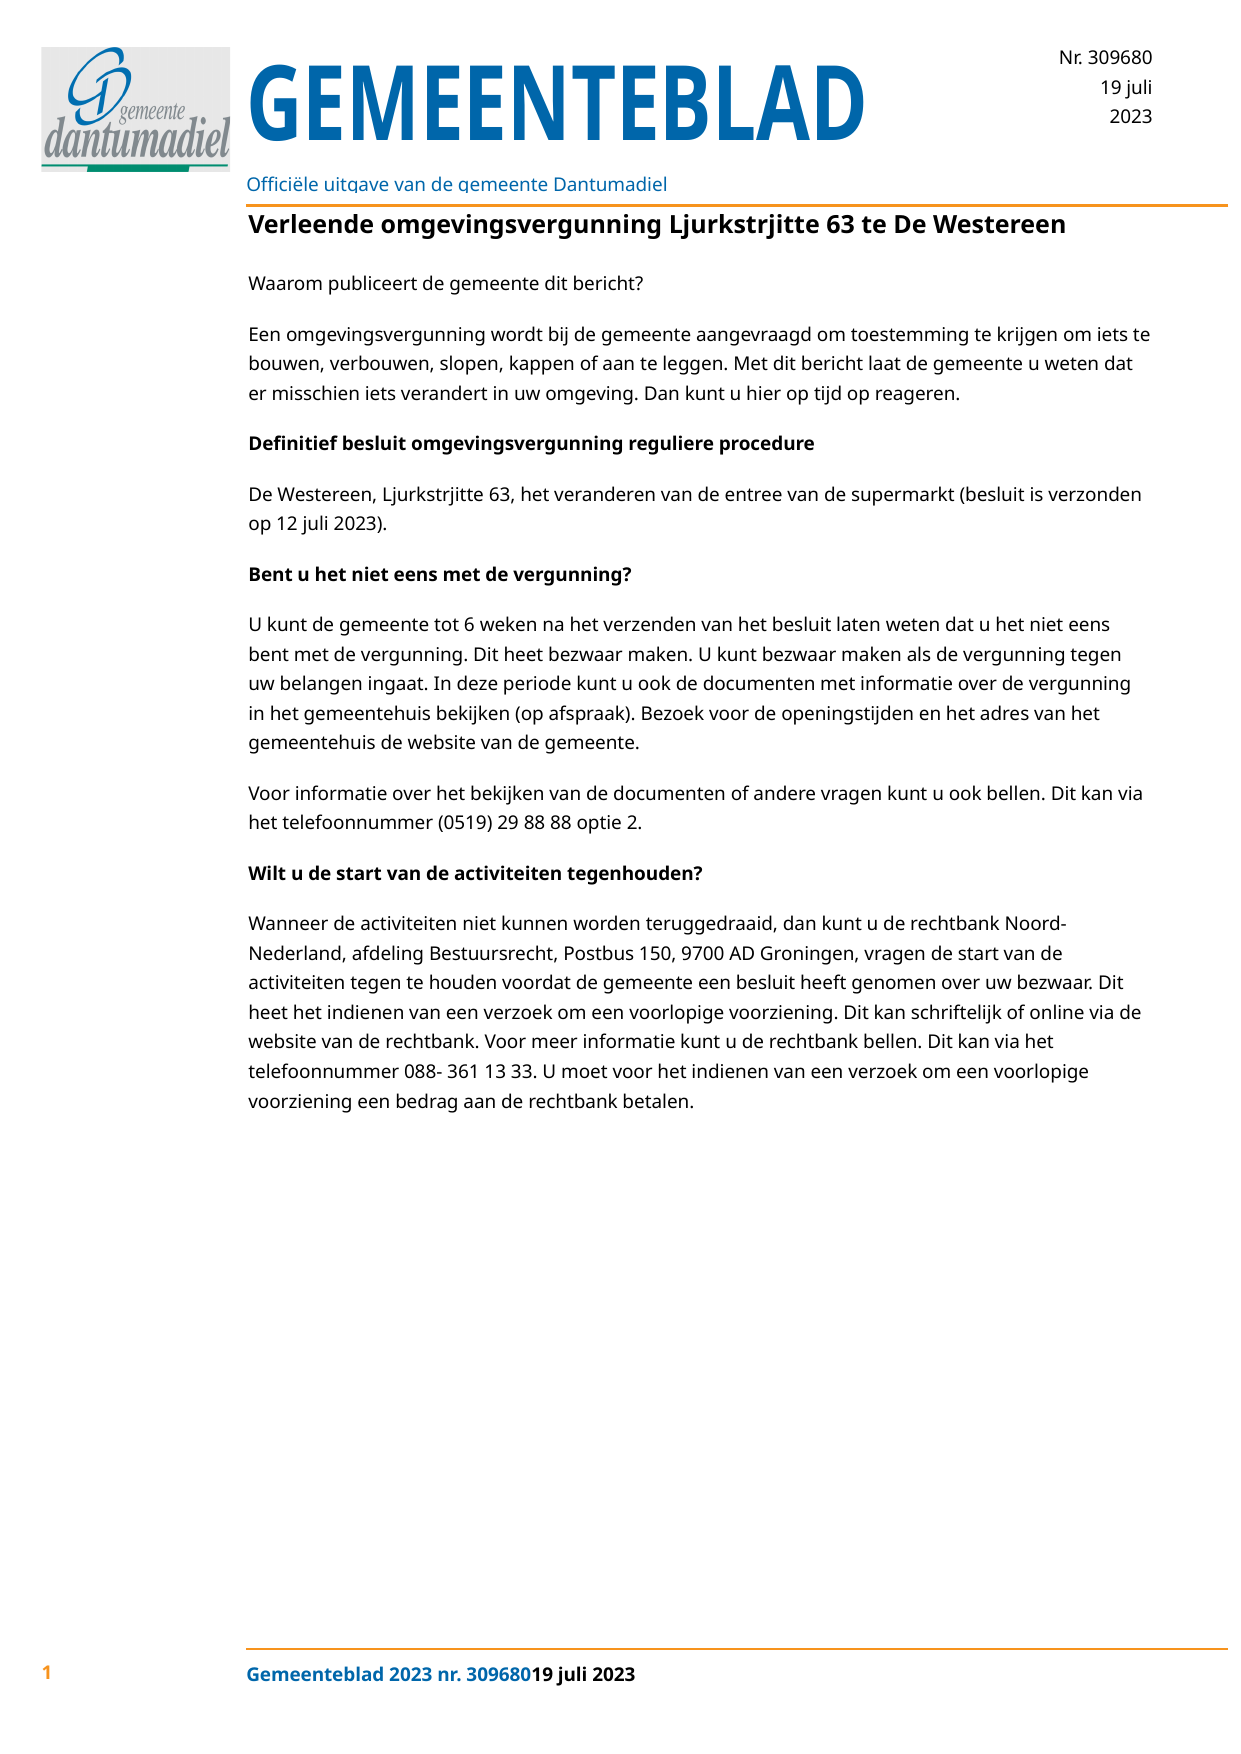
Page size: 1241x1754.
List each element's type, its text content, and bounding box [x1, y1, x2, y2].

text Voor informatie over het bekijken van de documenten of andere vragen kunt u ook bellen. Dit kan via het telefoonnummer (0519) 29 88 88 optie 2. [248, 780, 1152, 835]
text Wanneer de activiteiten niet kunnen worden teruggedraaid, dan kunt u de rechtbank Noord-Nederland, afdeling Bestuursrecht, Postbus 150, 9700 AD Groningen, vragen de start van de activiteiten tegen te houden voordat de gemeente een besluit heeft genomen over uw bezwaar. Dit heet het indienen van een verzoek om een voorlopige voorziening. Dit kan schriftelijk of online via de website van de rechtbank. Voor meer informatie kunt u de rechtbank bellen. Dit kan via het telefoonnummer 088- 361 13 33. U moet voor het indienen van een verzoek om een voorlopige voorziening een bedrag aan de rechtbank betalen. [248, 910, 1152, 1113]
text Bent u het niet eens met de vergunning? [248, 561, 1152, 586]
text U kunt de gemeente tot 6 weken na het verzenden van het besluit laten weten dat u het niet eens bent met de vergunning. Dit heet bezwaar maken. U kunt bezwaar maken als de vergunning tegen uw belangen ingaat. In deze periode kunt u ook de documenten met informatie over de vergunning in het gemeentehuis bekijken (op afspraak). Bezoek voor de openingstijden en het adres van het gemeentehuis de website van de gemeente. [248, 611, 1152, 755]
text De Westereen, Ljurkstrjitte 63, het veranderen van de entree van de supermarkt (besluit is verzonden op 12 juli 2023). [248, 481, 1152, 536]
text Waarom publiceert de gemeente dit bericht? [248, 270, 1152, 296]
text Definitief besluit omgevingsvergunning reguliere procedure [248, 430, 1152, 456]
text Wilt u de start van de activiteiten tegenhouden? [248, 860, 1152, 886]
text Verleende omgevingsvergunning Ljurkstrjitte 63 te De Westereen [248, 207, 1152, 241]
text Een omgevingsvergunning wordt bij de gemeente aangevraagd om toestemming te krijgen om iets te bouwen, verbouwen, slopen, kappen of aan te leggen. Met dit bericht laat de gemeente u weten dat er misschien iets verandert in uw omgeving. Dan kunt u hier op tijd op reageren. [248, 321, 1152, 406]
picture [41, 47, 231, 172]
